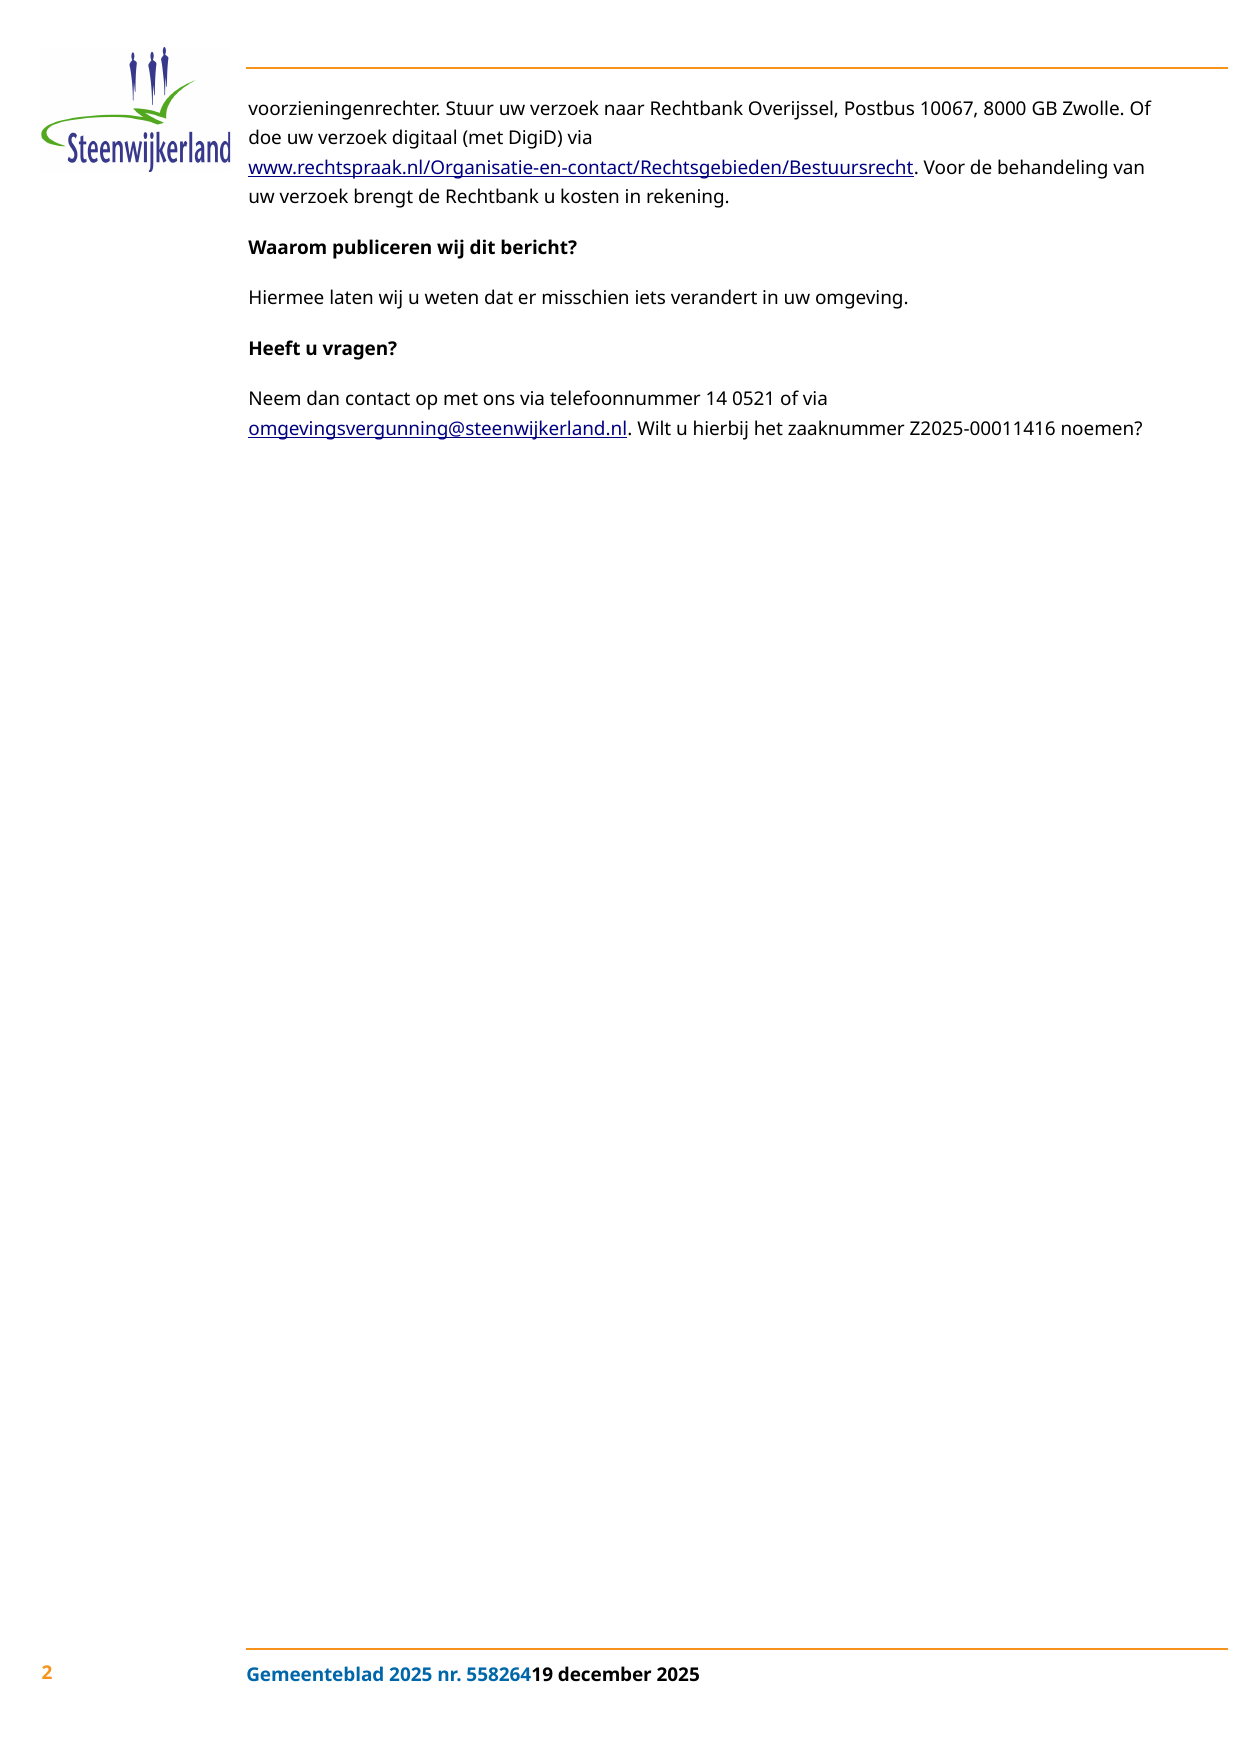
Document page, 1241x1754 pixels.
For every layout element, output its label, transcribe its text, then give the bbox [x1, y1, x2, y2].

text Neem dan contact op met ons via telefoonnummer 14 0521 of via omgevingsvergunning@steenwijkerland.nl. Wilt u hierbij het zaaknummer Z2025-00011416 noemen? [248, 385, 1152, 441]
text Heeft u vragen? [248, 335, 1152, 361]
text Hiermee laten wij u weten dat er misschien iets verandert in uw omgeving. [248, 284, 1152, 310]
text voorzieningenrechter. Stuur uw verzoek naar Rechtbank Overijssel, Postbus 10067, 8000 GB Zwolle. Of doe uw verzoek digitaal (met DigiD) via www.rechtspraak.nl/Organisatie-en-contact/Rechtsgebieden/Bestuursrecht. Voor de behandeling van uw verzoek brengt de Rechtbank u kosten in rekening. [248, 95, 1152, 209]
text Waarom publiceren wij dit bericht? [248, 234, 1152, 260]
picture [41, 47, 231, 172]
